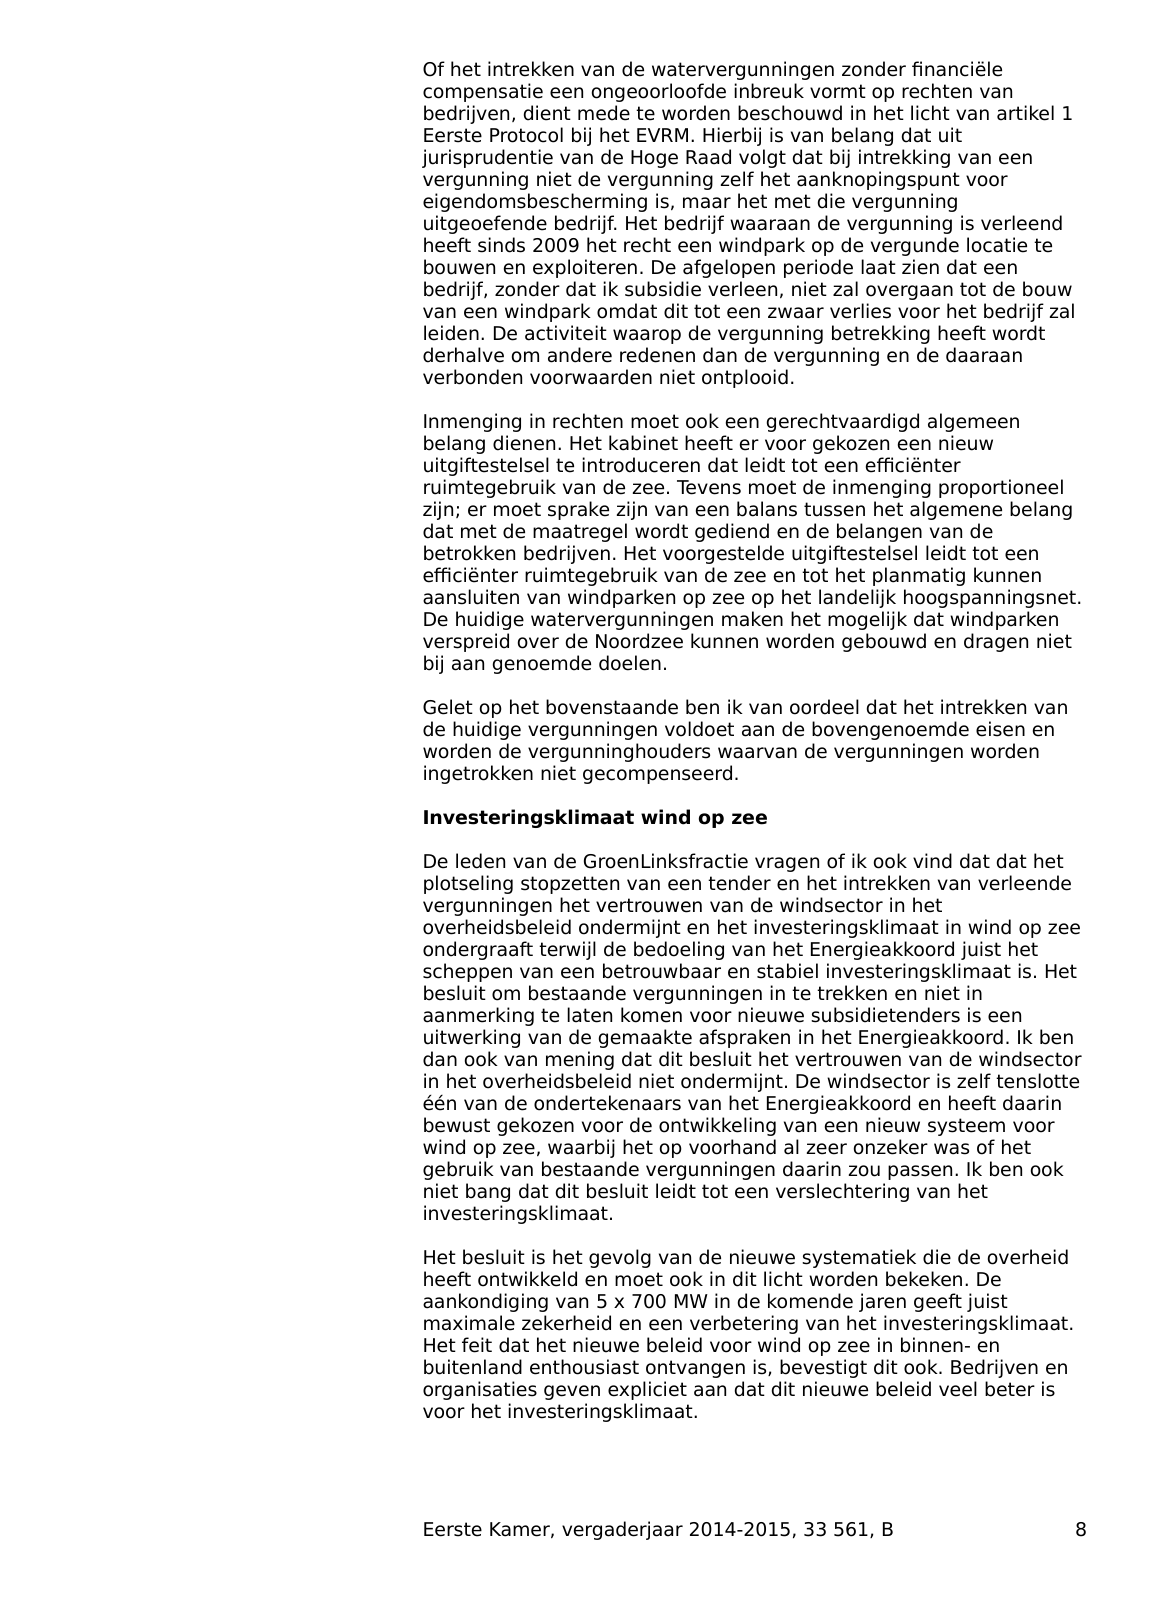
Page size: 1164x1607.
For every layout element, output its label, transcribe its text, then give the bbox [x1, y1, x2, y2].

text Of het intrekken van de watervergunningen zonder financiële compensatie een ongeoorloofde inbreuk vormt op rechten van bedrijven, dient mede te worden beschouwd in het licht van artikel 1 Eerste Protocol bij het EVRM. Hierbij is van belang dat uit jurisprudentie van de Hoge Raad volgt dat bij intrekking van een vergunning niet de vergunning zelf het aanknopingspunt voor eigendomsbescherming is, maar het met die vergunning uitgeoefende bedrijf. Het bedrijf waaraan de vergunning is verleend heeft sinds 2009 het recht een windpark op de vergunde locatie te bouwen en exploiteren. De afgelopen periode laat zien dat een bedrijf, zonder dat ik subsidie verleen, niet zal overgaan tot de bouw van een windpark omdat dit tot een zwaar verlies voor het bedrijf zal leiden. De activiteit waarop de vergunning betrekking heeft wordt derhalve om andere redenen dan de vergunning en de daaraan verbonden voorwaarden niet ontplooid. [422, 59, 1087, 389]
subtitle Investeringsklimaat wind op zee [422, 807, 1087, 829]
text Inmenging in rechten moet ook een gerechtvaardigd algemeen belang dienen. Het kabinet heeft er voor gekozen een nieuw uitgiftestelsel te introduceren dat leidt tot een efficiënter ruimtegebruik van de zee. Tevens moet de inmenging proportioneel zijn; er moet sprake zijn van een balans tussen het algemene belang dat met de maatregel wordt gediend en de belangen van de betrokken bedrijven. Het voorgestelde uitgiftestelsel leidt tot een efficiënter ruimtegebruik van de zee en tot het planmatig kunnen aansluiten van windparken op zee op het landelijk hoogspanningsnet. De huidige watervergunningen maken het mogelijk dat windparken verspreid over de Noordzee kunnen worden gebouwd en dragen niet bij aan genoemde doelen. [422, 411, 1087, 675]
text De leden van de GroenLinksfractie vragen of ik ook vind dat dat het plotseling stopzetten van een tender en het intrekken van verleende vergunningen het vertrouwen van de windsector in het overheidsbeleid ondermijnt en het investeringsklimaat in wind op zee ondergraaft terwijl de bedoeling van het Energieakkoord juist het scheppen van een betrouwbaar en stabiel investeringsklimaat is. Het besluit om bestaande vergunningen in te trekken en niet in aanmerking te laten komen voor nieuwe subsidietenders is een uitwerking van de gemaakte afspraken in het Energieakkoord. Ik ben dan ook van mening dat dit besluit het vertrouwen van de windsector in het overheidsbeleid niet ondermijnt. De windsector is zelf tenslotte één van de ondertekenaars van het Energieakkoord en heeft daarin bewust gekozen voor de ontwikkeling van een nieuw systeem voor wind op zee, waarbij het op voorhand al zeer onzeker was of het gebruik van bestaande vergunningen daarin zou passen. Ik ben ook niet bang dat dit besluit leidt tot een verslechtering van het investeringsklimaat. [422, 851, 1087, 1225]
text Gelet op het bovenstaande ben ik van oordeel dat het intrekken van de huidige vergunningen voldoet aan de bovengenoemde eisen en worden de vergunninghouders waarvan de vergunningen worden ingetrokken niet gecompenseerd. [422, 697, 1087, 785]
text Het besluit is het gevolg van de nieuwe systematiek die de overheid heeft ontwikkeld en moet ook in dit licht worden bekeken. De aankondiging van 5 x 700 MW in de komende jaren geeft juist maximale zekerheid en een verbetering van het investeringsklimaat. Het feit dat het nieuwe beleid voor wind op zee in binnen- en buitenland enthousiast ontvangen is, bevestigt dit ook. Bedrijven en organisaties geven expliciet aan dat dit nieuwe beleid veel beter is voor het investeringsklimaat. [422, 1247, 1087, 1423]
